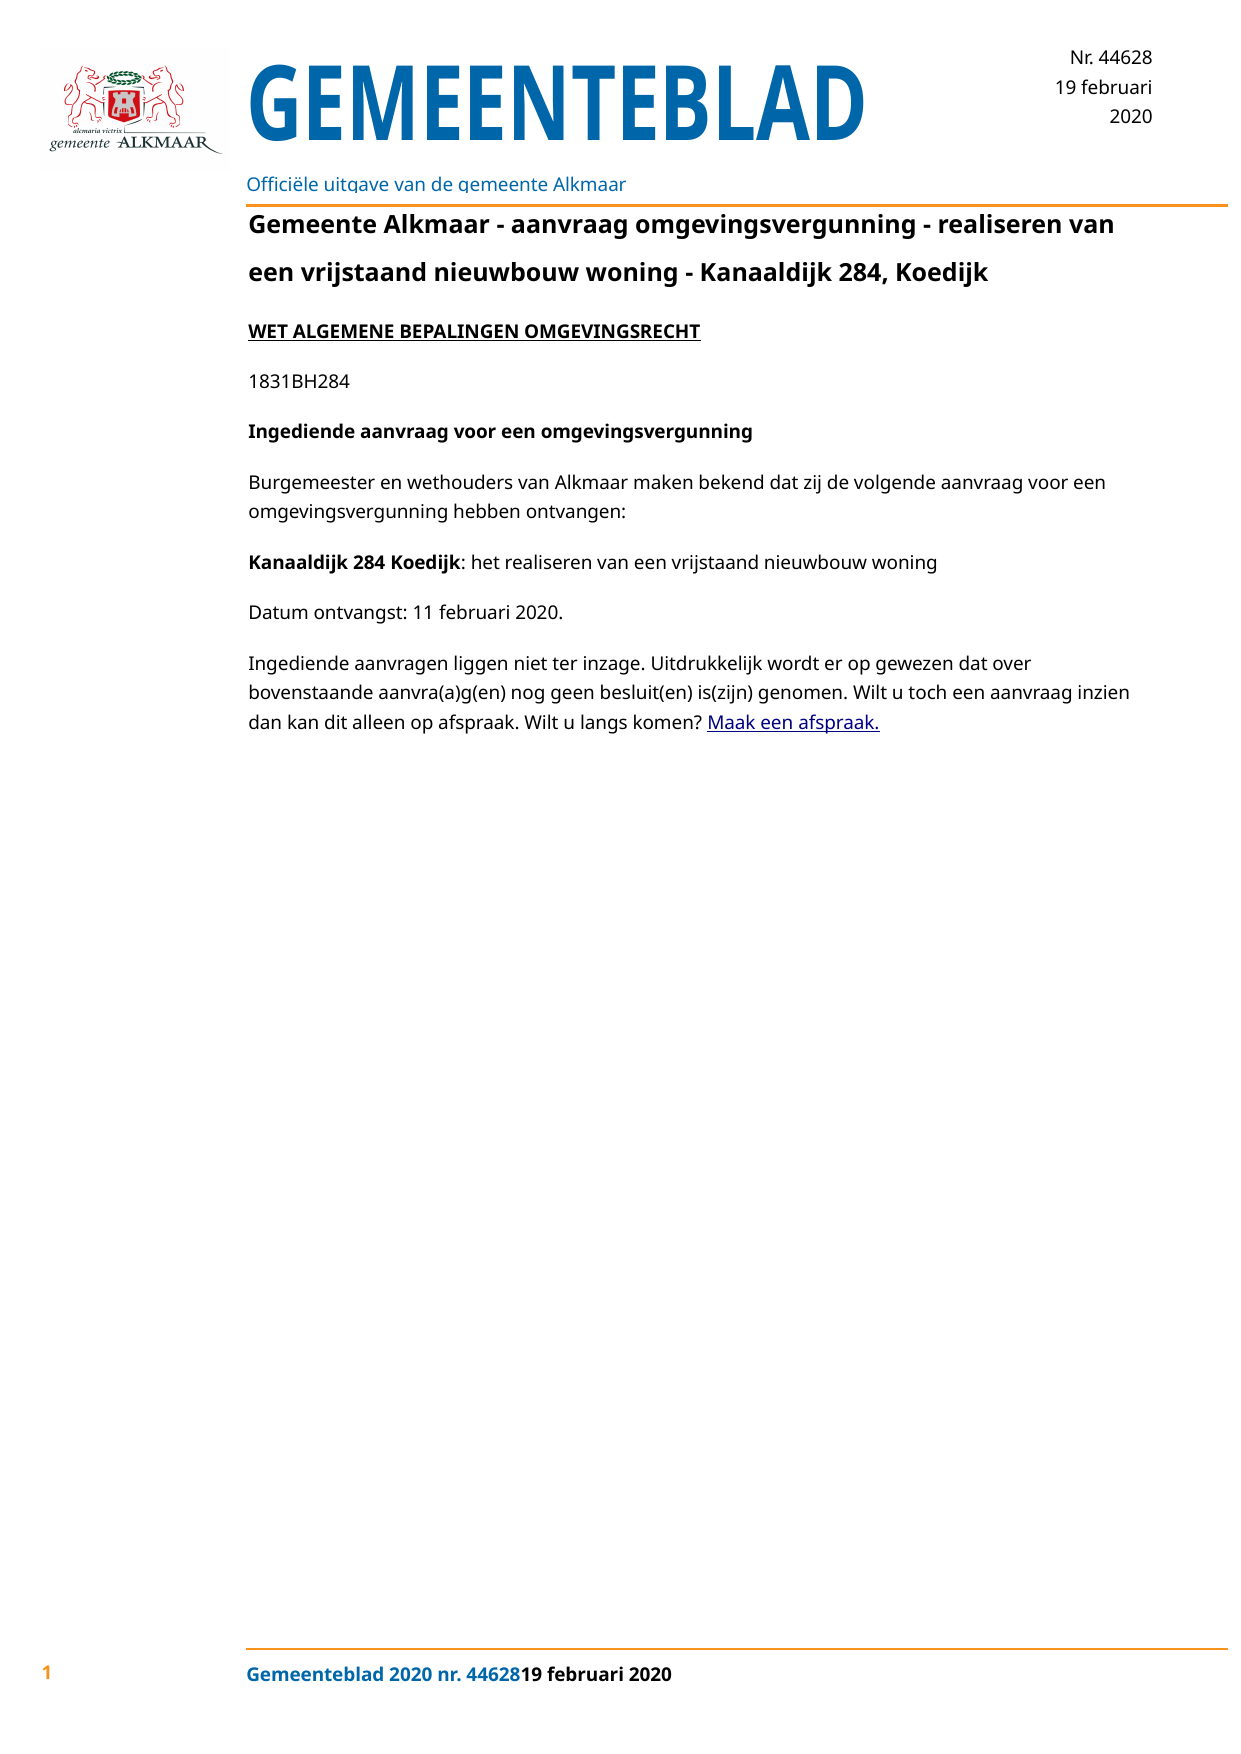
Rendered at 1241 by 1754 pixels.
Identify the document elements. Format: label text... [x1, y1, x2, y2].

text WET ALGEMENE BEPALINGEN OMGEVINGSRECHT [248, 318, 1152, 344]
text 1831BH284 [248, 368, 1152, 394]
picture [41, 47, 231, 172]
text Gemeente Alkmaar - aanvraag omgevingsvergunning - realiseren van een vrijstaand nieuwbouw woning - Kanaaldijk 284, Koedijk [248, 207, 1152, 288]
text Kanaaldijk 284 Koedijk: het realiseren van een vrijstaand nieuwbouw woning [248, 549, 1152, 575]
text Ingediende aanvraag voor een omgevingsvergunning [248, 419, 1152, 444]
text Datum ontvangst: 11 februari 2020. [248, 599, 1152, 625]
text Ingediende aanvragen liggen niet ter inzage. Uitdrukkelijk wordt er op gewezen dat over bovenstaande aanvra(a)g(en) nog geen besluit(en) is(zijn) genomen. Wilt u toch een aanvraag inzien dan kan dit alleen op afspraak. Wilt u langs komen? Maak een afspraak. [248, 650, 1152, 735]
text Burgemeester en wethouders van Alkmaar maken bekend dat zij de volgende aanvraag voor een omgevingsvergunning hebben ontvangen: [248, 469, 1152, 524]
